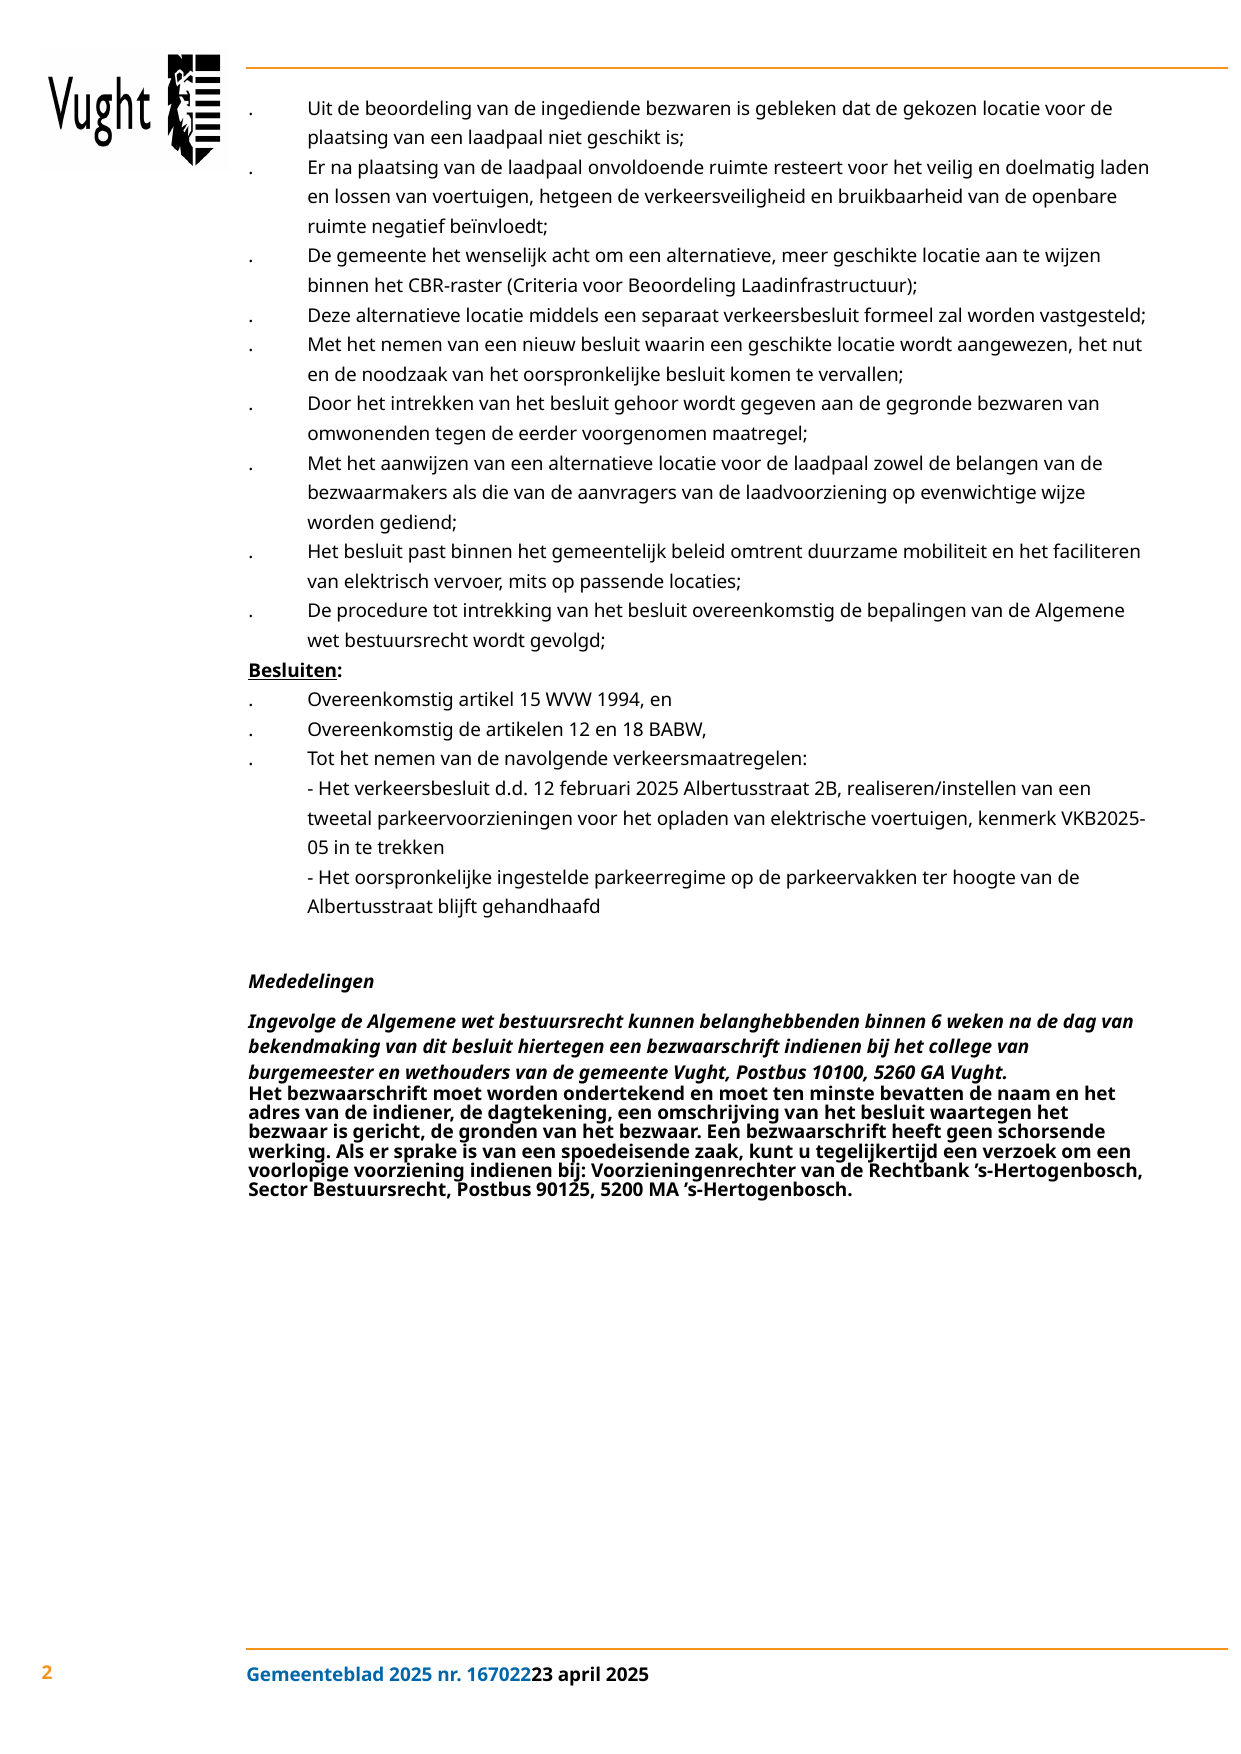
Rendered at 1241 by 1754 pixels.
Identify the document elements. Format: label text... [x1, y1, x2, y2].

list Uit de beoordeling van de ingediende bezwaren is gebleken dat de gekozen locatie voor de plaatsing van een laadpaal niet geschikt is; [248, 95, 1152, 150]
text Besluiten: [248, 657, 1152, 683]
list Er na plaatsing van de laadpaal onvoldoende ruimte resteert voor het veilig en doelmatig laden en lossen van voertuigen, hetgeen de verkeersveiligheid en bruikbaarheid van de openbare ruimte negatief beïnvloedt; [248, 154, 1152, 239]
list Door het intrekken van het besluit gehoor wordt gegeven aan de gegronde bezwaren van omwonenden tegen de eerder voorgenomen maatregel; [248, 391, 1152, 446]
list Met het aanwijzen van een alternatieve locatie voor de laadpaal zowel de belangen van de bezwaarmakers als die van de aanvragers van de laadvoorziening op evenwichtige wijze worden gediend; [248, 450, 1152, 535]
list Deze alternatieve locatie middels een separaat verkeersbesluit formeel zal worden vastgesteld; [248, 302, 1152, 328]
text Mededelingen [248, 968, 1152, 994]
text Ingevolge de Algemene wet bestuursrecht kunnen belanghebbenden binnen 6 weken na de dag van bekendmaking van dit besluit hiertegen een bezwaarschrift indienen bij het college van burgemeester en wethouders van de gemeente Vught, Postbus 10100, 5260 GA Vught. [248, 1008, 1152, 1085]
list Overeenkomstig de artikelen 12 en 18 BABW, [248, 716, 1152, 742]
text Het bezwaarschrift moet worden ondertekend en moet ten minste bevatten de naam en het adres van de indiener, de dagtekening, een omschrijving van het besluit waartegen het bezwaar is gericht, de gronden van het bezwaar. Een bezwaarschrift heeft geen schorsende werking. Als er sprake is van een spoedeisende zaak, kunt u tegelijkertijd een verzoek om een voorlopige voorziening indienen bij: Voorzieningenrechter van de Rechtbank ’s-Hertogenbosch, Sector Bestuursrecht, Postbus 90125, 5200 MA ’s-Hertogenbosch. [248, 1085, 1152, 1201]
list - Het oorspronkelijke ingestelde parkeerregime op de parkeervakken ter hoogte van de Albertusstraat blijft gehandhaafd [248, 864, 1152, 919]
picture [41, 47, 231, 172]
list De procedure tot intrekking van het besluit overeenkomstig de bepalingen van de Algemene wet bestuursrecht wordt gevolgd; [248, 598, 1152, 653]
list Tot het nemen van de navolgende verkeersmaatregelen: [248, 746, 1152, 771]
list Met het nemen van een nieuw besluit waarin een geschikte locatie wordt aangewezen, het nut en de noodzaak van het oorspronkelijke besluit komen te vervallen; [248, 331, 1152, 387]
list Het besluit past binnen het gemeentelijk beleid omtrent duurzame mobiliteit en het faciliteren van elektrisch vervoer, mits op passende locaties; [248, 538, 1152, 594]
list De gemeente het wenselijk acht om een alternatieve, meer geschikte locatie aan te wijzen binnen het CBR-raster (Criteria voor Beoordeling Laadinfrastructuur); [248, 243, 1152, 298]
list Overeenkomstig artikel 15 WVW 1994, en [248, 686, 1152, 712]
list - Het verkeersbesluit d.d. 12 februari 2025 Albertusstraat 2B, realiseren/instellen van een tweetal parkeervoorzieningen voor het opladen van elektrische voertuigen, kenmerk VKB2025-05 in te trekken [248, 775, 1152, 860]
